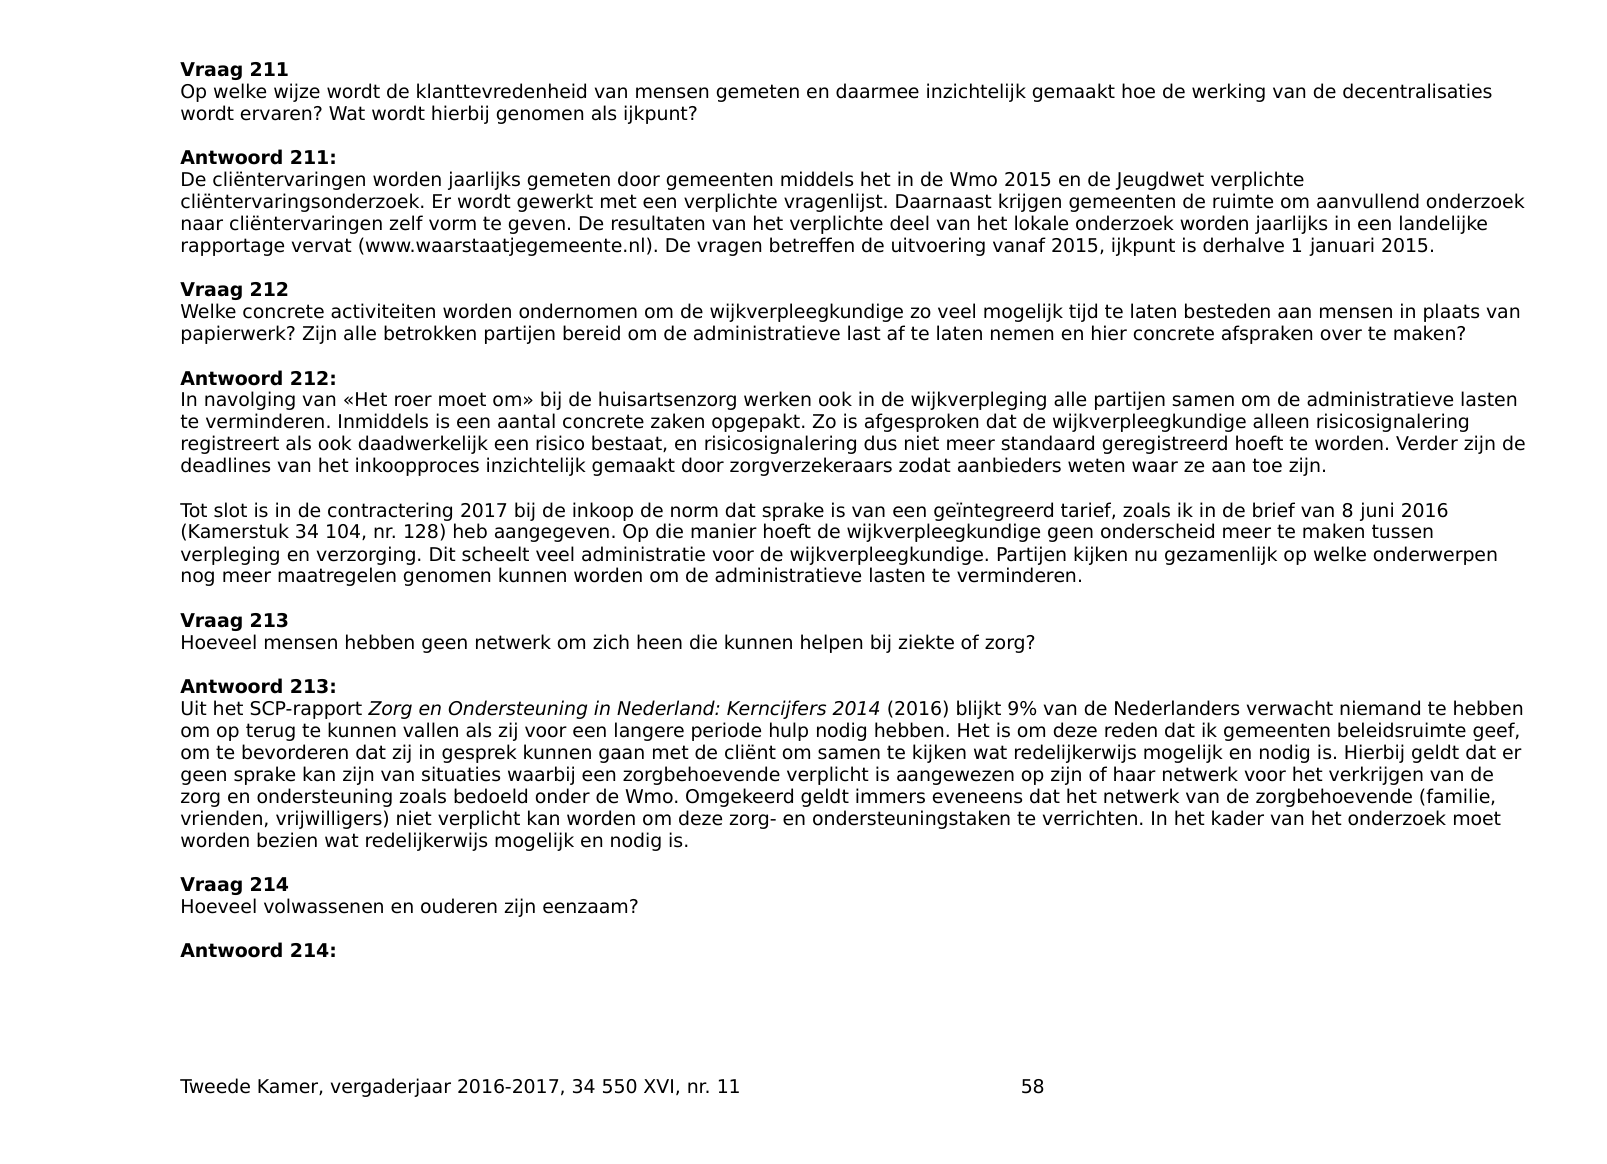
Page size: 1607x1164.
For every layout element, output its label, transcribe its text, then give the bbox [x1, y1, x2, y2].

text Vraag 214 [180, 874, 1529, 896]
text Vraag 213 [180, 609, 1529, 632]
text Antwoord 212: [180, 367, 1529, 389]
text Welke concrete activiteiten worden ondernomen om de wijkverpleegkundige zo veel mogelijk tijd te laten besteden aan mensen in plaats van papierwerk? Zijn alle betrokken partijen bereid om de administratieve last af te laten nemen en hier concrete afspraken over te maken? [180, 301, 1529, 345]
text Hoeveel volwassenen en ouderen zijn eenzaam? [180, 896, 1529, 918]
text Op welke wijze wordt de klanttevredenheid van mensen gemeten en daarmee inzichtelijk gemaakt hoe de werking van de decentralisaties wordt ervaren? Wat wordt hierbij genomen als ijkpunt? [180, 81, 1529, 125]
text In navolging van «Het roer moet om» bij de huisartsenzorg werken ook in de wijkverpleging alle partijen samen om de administratieve lasten te verminderen. Inmiddels is een aantal concrete zaken opgepakt. Zo is afgesproken dat de wijkverpleegkundige alleen risicosignalering registreert als ook daadwerkelijk een risico bestaat, en risicosignalering dus niet meer standaard geregistreerd hoeft te worden. Verder zijn de deadlines van het inkoopproces inzichtelijk gemaakt door zorgverzekeraars zodat aanbieders weten waar ze aan toe zijn. [180, 389, 1529, 477]
text Uit het SCP-rapport Zorg en Ondersteuning in Nederland: Kerncijfers 2014 (2016) blijkt 9% van de Nederlanders verwacht niemand te hebben om op terug te kunnen vallen als zij voor een langere periode hulp nodig hebben. Het is om deze reden dat ik gemeenten beleidsruimte geef, om te bevorderen dat zij in gesprek kunnen gaan met de cliënt om samen te kijken wat redelijkerwijs mogelijk en nodig is. Hierbij geldt dat er geen sprake kan zijn van situaties waarbij een zorgbehoevende verplicht is aangewezen op zijn of haar netwerk voor het verkrijgen van de zorg en ondersteuning zoals bedoeld onder de Wmo. Omgekeerd geldt immers eveneens dat het netwerk van de zorgbehoevende (familie, vrienden, vrijwilligers) niet verplicht kan worden om deze zorg- en ondersteuningstaken te verrichten. In het kader van het onderzoek moet worden bezien wat redelijkerwijs mogelijk en nodig is. [180, 698, 1529, 852]
text Antwoord 211: [180, 147, 1529, 169]
text Tot slot is in de contractering 2017 bij de inkoop de norm dat sprake is van een geïntegreerd tarief, zoals ik in de brief van 8 juni 2016 (Kamerstuk 34 104, nr. 128) heb aangegeven. Op die manier hoeft de wijkverpleegkundige geen onderscheid meer te maken tussen verpleging en verzorging. Dit scheelt veel administratie voor de wijkverpleegkundige. Partijen kijken nu gezamenlijk op welke onderwerpen nog meer maatregelen genomen kunnen worden om de administratieve lasten te verminderen. [180, 499, 1529, 587]
text Vraag 211 [180, 59, 1529, 81]
text Antwoord 214: [180, 940, 1529, 962]
text Hoeveel mensen hebben geen netwerk om zich heen die kunnen helpen bij ziekte of zorg? [180, 632, 1529, 653]
text De cliëntervaringen worden jaarlijks gemeten door gemeenten middels het in de Wmo 2015 en de Jeugdwet verplichte cliëntervaringsonderzoek. Er wordt gewerkt met een verplichte vragenlijst. Daarnaast krijgen gemeenten de ruimte om aanvullend onderzoek naar cliëntervaringen zelf vorm te geven. De resultaten van het verplichte deel van het lokale onderzoek worden jaarlijks in een landelijke rapportage vervat (www.waarstaatjegemeente.nl). De vragen betreffen de uitvoering vanaf 2015, ijkpunt is derhalve 1 januari 2015. [180, 169, 1529, 257]
text Antwoord 213: [180, 676, 1529, 698]
text Vraag 212 [180, 279, 1529, 301]
